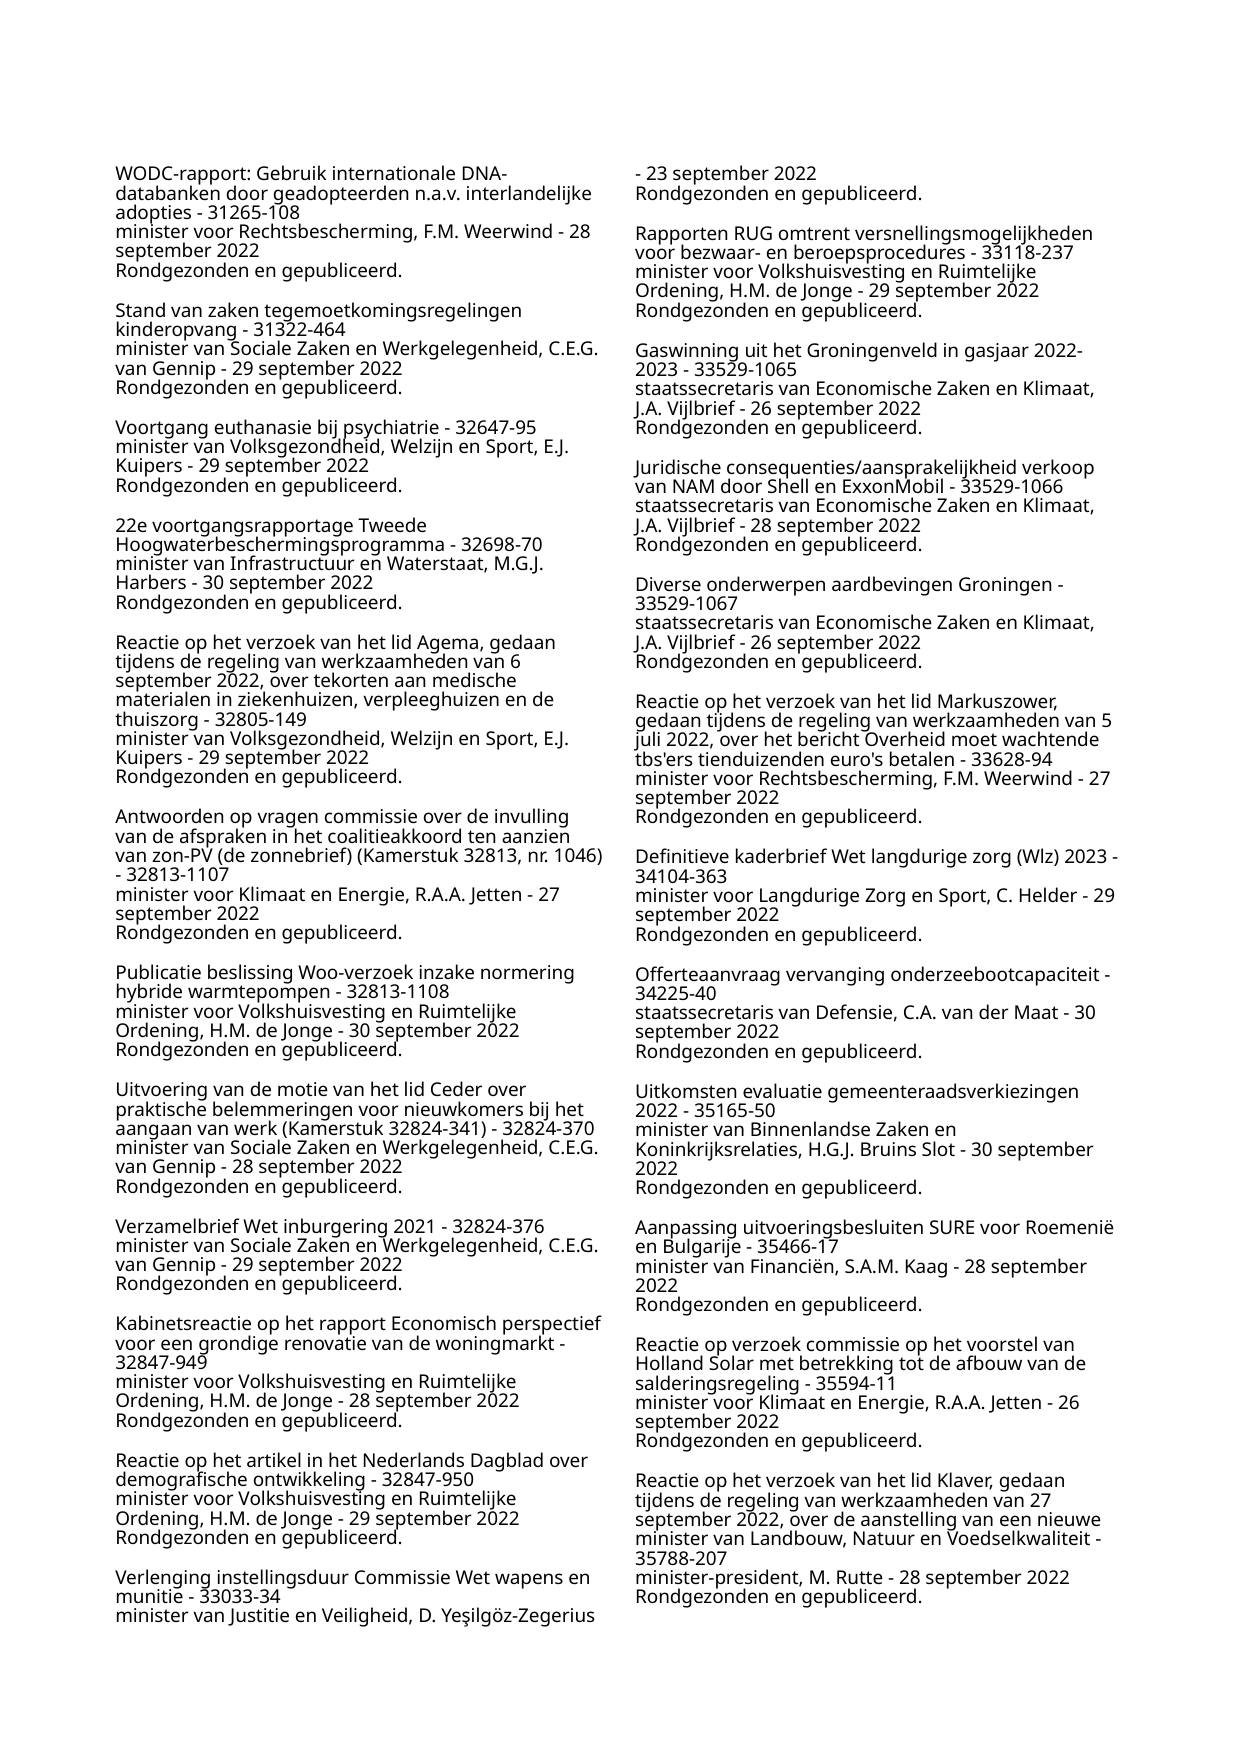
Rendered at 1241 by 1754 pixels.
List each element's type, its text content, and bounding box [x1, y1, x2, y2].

text Rondgezonden en gepubliceerd. [115, 1041, 605, 1061]
text minister van Volksgezondheid, Welzijn en Sport, E.J. Kuipers - 29 september 2022 [115, 438, 605, 477]
text Rondgezonden en gepubliceerd. [115, 1275, 605, 1295]
text Voortgang euthanasie bij psychiatrie - 32647-95 [115, 419, 605, 438]
text minister voor Volkshuisvesting en Ruimtelijke Ordening, H.M. de Jonge - 30 september 2022 [115, 1003, 605, 1041]
text minister voor Rechtsbescherming, F.M. Weerwind - 27 september 2022 [635, 770, 1125, 808]
text minister voor Volkshuisvesting en Ruimtelijke Ordening, H.M. de Jonge - 29 september 2022 [635, 263, 1125, 302]
text Reactie op het verzoek van het lid Markuszower, gedaan tijdens de regeling van werkzaamheden van 5 juli 2022, over het bericht Overheid moet wachtende tbs'ers tienduizenden euro's betalen - 33628-94 [635, 693, 1125, 770]
text minister van Infrastructuur en Waterstaat, M.G.J. Harbers - 30 september 2022 [115, 555, 605, 594]
text Rapporten RUG omtrent versnellingsmogelijkheden voor bezwaar- en beroepsprocedures - 33118-237 [635, 224, 1125, 263]
text Rondgezonden en gepubliceerd. [635, 1179, 1125, 1198]
text Gaswinning uit het Groningenveld in gasjaar 2022-2023 - 33529-1065 [635, 342, 1125, 380]
text Rondgezonden en gepubliceerd. [635, 302, 1125, 321]
text Antwoorden op vragen commissie over de invulling van de afspraken in het coalitieakkoord ten aanzien van zon-PV (de zonnebrief) (Kamerstuk 32813, nr. 1046) - 32813-1107 [115, 808, 605, 886]
text Kabinetsreactie op het rapport Economisch perspectief voor een grondige renovatie van de woningmarkt - 32847-949 [115, 1315, 605, 1373]
text Uitvoering van de motie van het lid Ceder over praktische belemmeringen voor nieuwkomers bij het aangaan van werk (Kamerstuk 32824-341) - 32824-370 [115, 1081, 605, 1139]
text Rondgezonden en gepubliceerd. [635, 1296, 1125, 1315]
text Rondgezonden en gepubliceerd. [115, 477, 605, 496]
text Rondgezonden en gepubliceerd. [115, 262, 605, 281]
text minister voor Langdurige Zorg en Sport, C. Helder - 29 september 2022 [635, 887, 1125, 926]
text minister voor Volkshuisvesting en Ruimtelijke Ordening, H.M. de Jonge - 29 september 2022 [115, 1490, 605, 1529]
text minister voor Klimaat en Energie, R.A.A. Jetten - 27 september 2022 [115, 886, 605, 924]
text Rondgezonden en gepubliceerd. [115, 1529, 605, 1548]
text Rondgezonden en gepubliceerd. [635, 184, 1125, 204]
text Rondgezonden en gepubliceerd. [635, 926, 1125, 945]
text Rondgezonden en gepubliceerd. [115, 1412, 605, 1431]
text Rondgezonden en gepubliceerd. [635, 419, 1125, 438]
text Definitieve kaderbrief Wet langdurige zorg (Wlz) 2023 - 34104-363 [635, 848, 1125, 887]
text Reactie op het verzoek van het lid Agema, gedaan tijdens de regeling van werkzaamheden van 6 september 2022, over tekorten aan medische materialen in ziekenhuizen, verpleeghuizen en de thuiszorg - 32805-149 [115, 634, 605, 730]
text minister voor Klimaat en Energie, R.A.A. Jetten - 26 september 2022 [635, 1394, 1125, 1432]
text Offerteaanvraag vervanging onderzeebootcapaciteit - 34225-40 [635, 966, 1125, 1004]
text - 23 september 2022 [635, 165, 1125, 184]
text Rondgezonden en gepubliceerd. [115, 924, 605, 943]
text minister van Binnenlandse Zaken en Koninkrijksrelaties, H.G.J. Bruins Slot - 30 september 2022 [635, 1121, 1125, 1179]
text Uitkomsten evaluatie gemeenteraadsverkiezingen 2022 - 35165-50 [635, 1083, 1125, 1121]
text Publicatie beslissing Woo-verzoek inzake normering hybride warmtepompen - 32813-1108 [115, 964, 605, 1003]
text Stand van zaken tegemoetkomingsregelingen kinderopvang - 31322-464 [115, 302, 605, 340]
text minister van Sociale Zaken en Werkgelegenheid, C.E.G. van Gennip - 29 september 2022 [115, 340, 605, 379]
text Rondgezonden en gepubliceerd. [115, 768, 605, 788]
text Reactie op het artikel in het Nederlands Dagblad over demografische ontwikkeling - 32847-950 [115, 1452, 605, 1490]
text Juridische consequenties/aansprakelijkheid verkoop van NAM door Shell en ExxonMobil - 33529-1066 [635, 459, 1125, 497]
text minister van Financiën, S.A.M. Kaag - 28 september 2022 [635, 1258, 1125, 1296]
text WODC-rapport: Gebruik internationale DNA-databanken door geadopteerden n.a.v. interlandelijke adopties - 31265-108 [115, 165, 605, 223]
text minister van Justitie en Veiligheid, D. Yeşilgöz-Zegerius [115, 1607, 605, 1627]
text Rondgezonden en gepubliceerd. [635, 1043, 1125, 1062]
text Verlenging instellingsduur Commissie Wet wapens en munitie - 33033-34 [115, 1569, 605, 1607]
text Rondgezonden en gepubliceerd. [635, 536, 1125, 555]
text Rondgezonden en gepubliceerd. [635, 1588, 1125, 1607]
text Reactie op het verzoek van het lid Klaver, gedaan tijdens de regeling van werkzaamheden van 27 september 2022, over de aanstelling van een nieuwe minister van Landbouw, Natuur en Voedselkwaliteit - 35788-207 [635, 1472, 1125, 1569]
text Rondgezonden en gepubliceerd. [635, 653, 1125, 672]
text Aanpassing uitvoeringsbesluiten SURE voor Roemenië en Bulgarije - 35466-17 [635, 1219, 1125, 1258]
text Rondgezonden en gepubliceerd. [115, 379, 605, 398]
text Verzamelbrief Wet inburgering 2021 - 32824-376 [115, 1218, 605, 1237]
text minister voor Volkshuisvesting en Ruimtelijke Ordening, H.M. de Jonge - 28 september 2022 [115, 1373, 605, 1412]
text Rondgezonden en gepubliceerd. [115, 594, 605, 613]
text minister van Sociale Zaken en Werkgelegenheid, C.E.G. van Gennip - 29 september 2022 [115, 1237, 605, 1275]
text staatssecretaris van Defensie, C.A. van der Maat - 30 september 2022 [635, 1004, 1125, 1043]
text Rondgezonden en gepubliceerd. [635, 808, 1125, 828]
text Reactie op verzoek commissie op het voorstel van Holland Solar met betrekking tot de afbouw van de salderingsregeling - 35594-11 [635, 1336, 1125, 1394]
text staatssecretaris van Economische Zaken en Klimaat, J.A. Vijlbrief - 26 september 2022 [635, 614, 1125, 653]
text 22e voortgangsrapportage Tweede Hoogwaterbeschermingsprogramma - 32698-70 [115, 517, 605, 555]
text minister-president, M. Rutte - 28 september 2022 [635, 1569, 1125, 1588]
text staatssecretaris van Economische Zaken en Klimaat, J.A. Vijlbrief - 26 september 2022 [635, 380, 1125, 419]
text minister voor Rechtsbescherming, F.M. Weerwind - 28 september 2022 [115, 223, 605, 262]
text minister van Volksgezondheid, Welzijn en Sport, E.J. Kuipers - 29 september 2022 [115, 730, 605, 768]
text staatssecretaris van Economische Zaken en Klimaat, J.A. Vijlbrief - 28 september 2022 [635, 497, 1125, 536]
text minister van Sociale Zaken en Werkgelegenheid, C.E.G. van Gennip - 28 september 2022 [115, 1139, 605, 1178]
text Diverse onderwerpen aardbevingen Groningen - 33529-1067 [635, 576, 1125, 614]
text Rondgezonden en gepubliceerd. [635, 1432, 1125, 1452]
text Rondgezonden en gepubliceerd. [115, 1178, 605, 1197]
